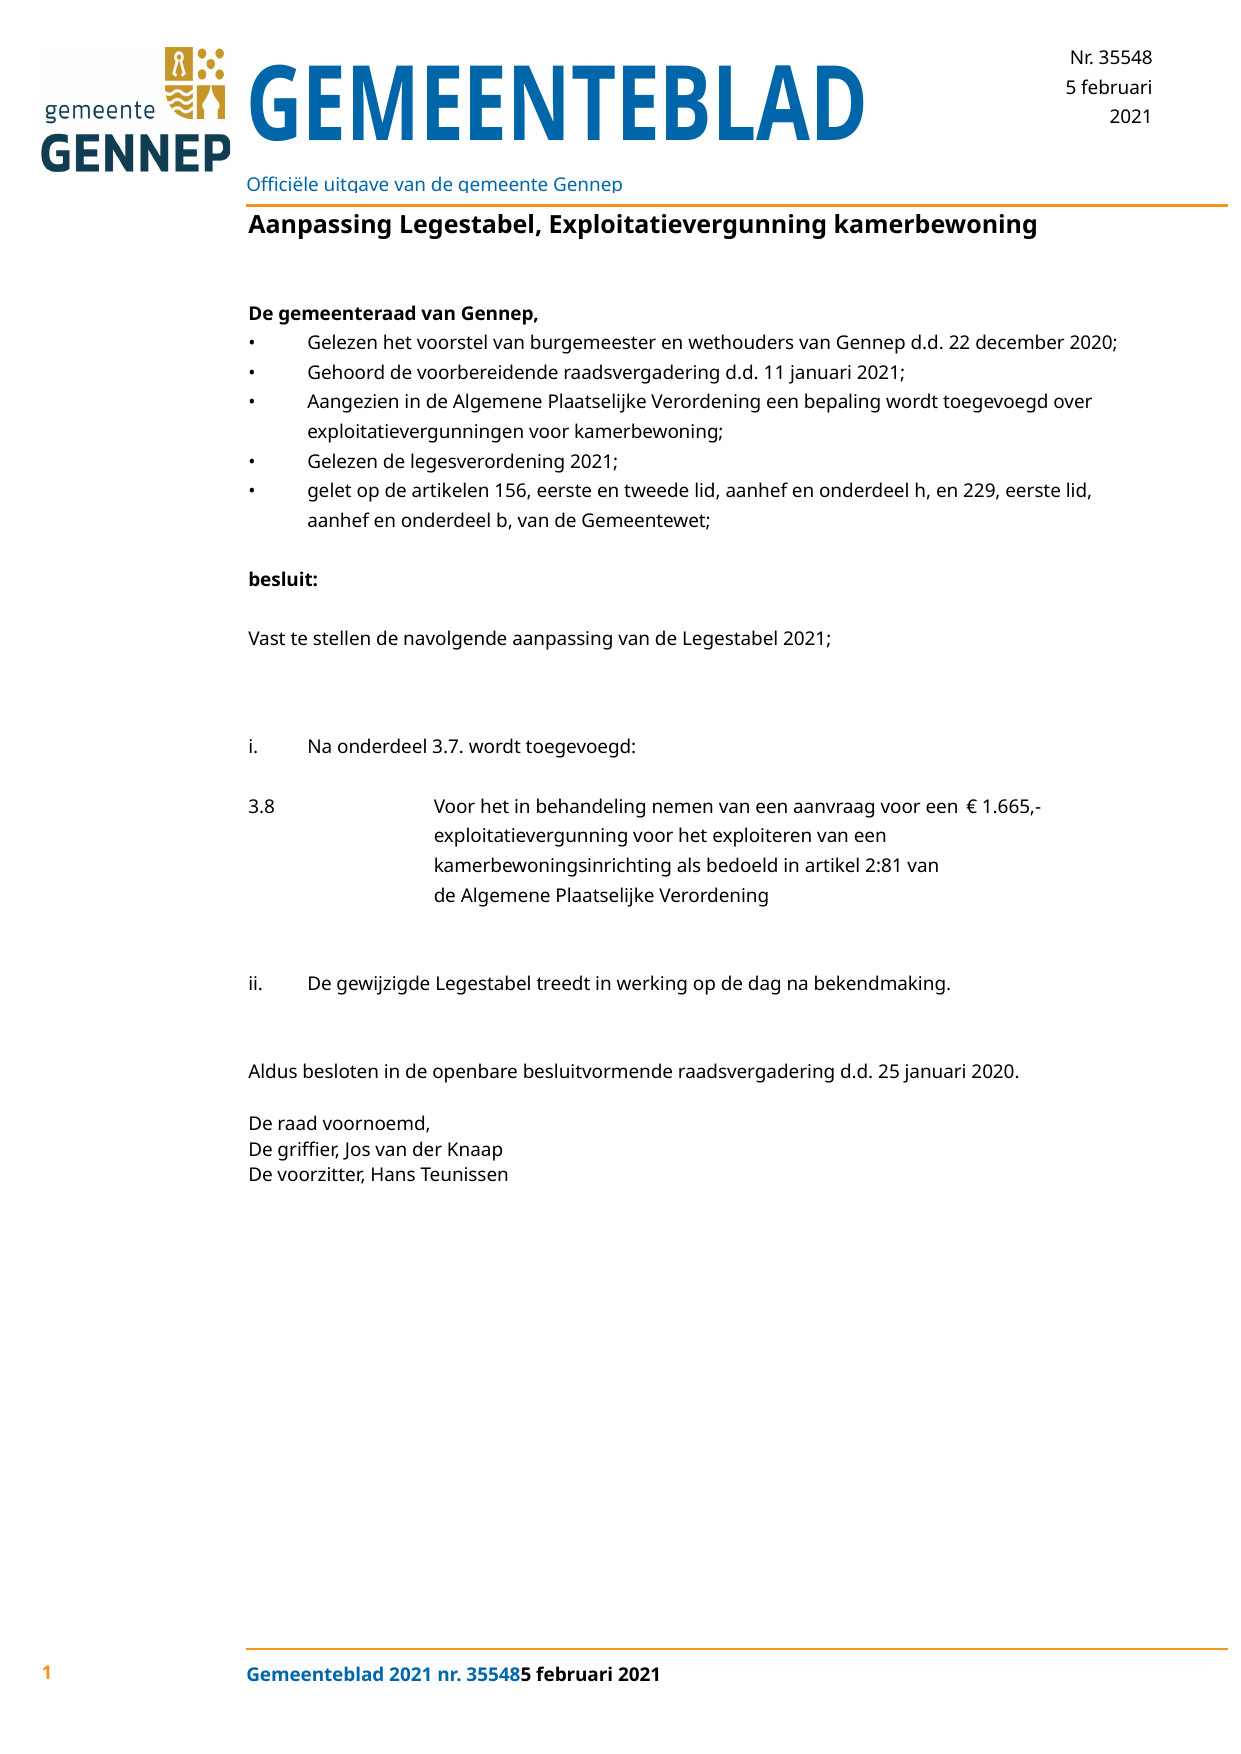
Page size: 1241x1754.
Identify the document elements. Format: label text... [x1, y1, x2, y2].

text De raad voornoemd, [248, 1110, 1152, 1136]
picture [41, 47, 231, 172]
text Vast te stellen de navolgende aanpassing van de Legestabel 2021; [248, 625, 1152, 651]
list Gelezen de legesverordening 2021; [248, 448, 1152, 473]
text Aldus besloten in de openbare besluitvormende raadsvergadering d.d. 25 januari 2020. [248, 1059, 1152, 1084]
table_header € 1.665,- [966, 793, 1152, 907]
text De griffier, Jos van der Knaap [248, 1136, 1152, 1162]
list Aangezien in de Algemene Plaatselijke Verordening een bepaling wordt toegevoegd over exploitatievergunningen voor kamerbewoning; [248, 389, 1152, 444]
text besluit: [248, 566, 1152, 592]
text De gemeenteraad van Gennep, [248, 300, 1152, 326]
list Gelezen het voorstel van burgemeester en wethouders van Gennep d.d. 22 december 2020; [248, 329, 1152, 355]
table_header 3.8 [248, 793, 433, 907]
text De voorzitter, Hans Teunissen [248, 1162, 1152, 1187]
text Aanpassing Legestabel, Exploitatievergunning kamerbewoning [248, 207, 1152, 241]
list De gewijzigde Legestabel treedt in werking op de dag na bekendmaking. [248, 970, 1152, 996]
table_header Voor het in behandeling nemen van een aanvraag voor een exploitatievergunning voor het exploiteren van een kamerbewoningsinrichting als bedoeld in artikel 2:81 van de Algemene Plaatselijke Verordening [434, 793, 966, 907]
list Gehoord de voorbereidende raadsvergadering d.d. 11 januari 2021; [248, 359, 1152, 385]
list Na onderdeel 3.7. wordt toegevoegd: [248, 734, 1152, 759]
list gelet op de artikelen 156, eerste en tweede lid, aanhef en onderdeel h, en 229, eerste lid, aanhef en onderdeel b, van de Gemeentewet; [248, 477, 1152, 533]
